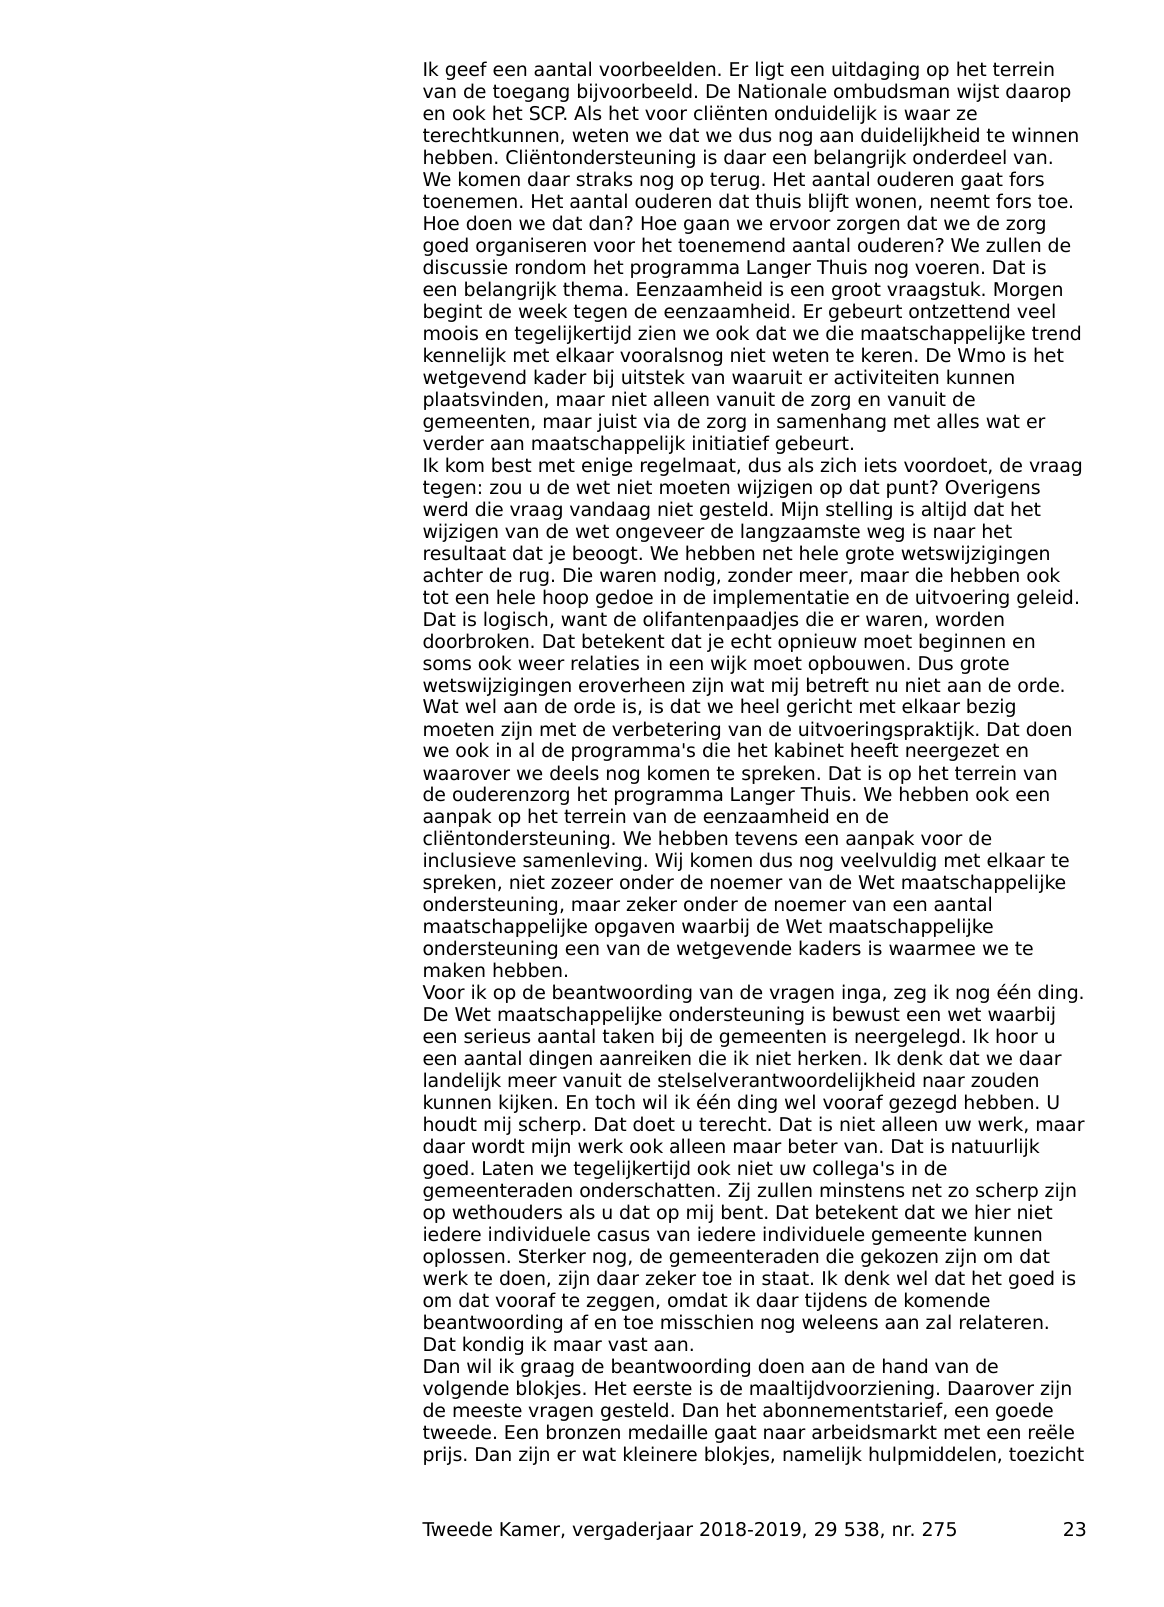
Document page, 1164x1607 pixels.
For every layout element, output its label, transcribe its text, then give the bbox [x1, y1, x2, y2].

text Ik geef een aantal voorbeelden. Er ligt een uitdaging op het terrein van de toegang bijvoorbeeld. De Nationale ombudsman wijst daarop en ook het SCP. Als het voor cliënten onduidelijk is waar ze terechtkunnen, weten we dat we dus nog aan duidelijkheid te winnen hebben. Cliëntondersteuning is daar een belangrijk onderdeel van. We komen daar straks nog op terug. Het aantal ouderen gaat fors toenemen. Het aantal ouderen dat thuis blijft wonen, neemt fors toe. Hoe doen we dat dan? Hoe gaan we ervoor zorgen dat we de zorg goed organiseren voor het toenemend aantal ouderen? We zullen de discussie rondom het programma Langer Thuis nog voeren. Dat is een belangrijk thema. Eenzaamheid is een groot vraagstuk. Morgen begint de week tegen de eenzaamheid. Er gebeurt ontzettend veel moois en tegelijkertijd zien we ook dat we die maatschappelijke trend kennelijk met elkaar vooralsnog niet weten te keren. De Wmo is het wetgevend kader bij uitstek van waaruit er activiteiten kunnen plaatsvinden, maar niet alleen vanuit de zorg en vanuit de gemeenten, maar juist via de zorg in samenhang met alles wat er verder aan maatschappelijk initiatief gebeurt. [422, 59, 1087, 455]
text Dan wil ik graag de beantwoording doen aan de hand van de volgende blokjes. Het eerste is de maaltijdvoorziening. Daarover zijn de meeste vragen gesteld. Dan het abonnementstarief, een goede tweede. Een bronzen medaille gaat naar arbeidsmarkt met een reële prijs. Dan zijn er wat kleinere blokjes, namelijk hulpmiddelen, toezicht [422, 1356, 1087, 1466]
text Ik kom best met enige regelmaat, dus als zich iets voordoet, de vraag tegen: zou u de wet niet moeten wijzigen op dat punt? Overigens werd die vraag vandaag niet gesteld. Mijn stelling is altijd dat het wijzigen van de wet ongeveer de langzaamste weg is naar het resultaat dat je beoogt. We hebben net hele grote wetswijzigingen achter de rug. Die waren nodig, zonder meer, maar die hebben ook tot een hele hoop gedoe in de implementatie en de uitvoering geleid. Dat is logisch, want de olifantenpaadjes die er waren, worden doorbroken. Dat betekent dat je echt opnieuw moet beginnen en soms ook weer relaties in een wijk moet opbouwen. Dus grote wetswijzigingen eroverheen zijn wat mij betreft nu niet aan de orde. Wat wel aan de orde is, is dat we heel gericht met elkaar bezig moeten zijn met de verbetering van de uitvoeringspraktijk. Dat doen we ook in al de programma's die het kabinet heeft neergezet en waarover we deels nog komen te spreken. Dat is op het terrein van de ouderenzorg het programma Langer Thuis. We hebben ook een aanpak op het terrein van de eenzaamheid en de cliëntondersteuning. We hebben tevens een aanpak voor de inclusieve samenleving. Wij komen dus nog veelvuldig met elkaar te spreken, niet zozeer onder de noemer van de Wet maatschappelijke ondersteuning, maar zeker onder de noemer van een aantal maatschappelijke opgaven waarbij de Wet maatschappelijke ondersteuning een van de wetgevende kaders is waarmee we te maken hebben. [422, 455, 1087, 982]
text Voor ik op de beantwoording van de vragen inga, zeg ik nog één ding. De Wet maatschappelijke ondersteuning is bewust een wet waarbij een serieus aantal taken bij de gemeenten is neergelegd. Ik hoor u een aantal dingen aanreiken die ik niet herken. Ik denk dat we daar landelijk meer vanuit de stelselverantwoordelijkheid naar zouden kunnen kijken. En toch wil ik één ding wel vooraf gezegd hebben. U houdt mij scherp. Dat doet u terecht. Dat is niet alleen uw werk, maar daar wordt mijn werk ook alleen maar beter van. Dat is natuurlijk goed. Laten we tegelijkertijd ook niet uw collega's in de gemeenteraden onderschatten. Zij zullen minstens net zo scherp zijn op wethouders als u dat op mij bent. Dat betekent dat we hier niet iedere individuele casus van iedere individuele gemeente kunnen oplossen. Sterker nog, de gemeenteraden die gekozen zijn om dat werk te doen, zijn daar zeker toe in staat. Ik denk wel dat het goed is om dat vooraf te zeggen, omdat ik daar tijdens de komende beantwoording af en toe misschien nog weleens aan zal relateren. Dat kondig ik maar vast aan. [422, 982, 1087, 1356]
